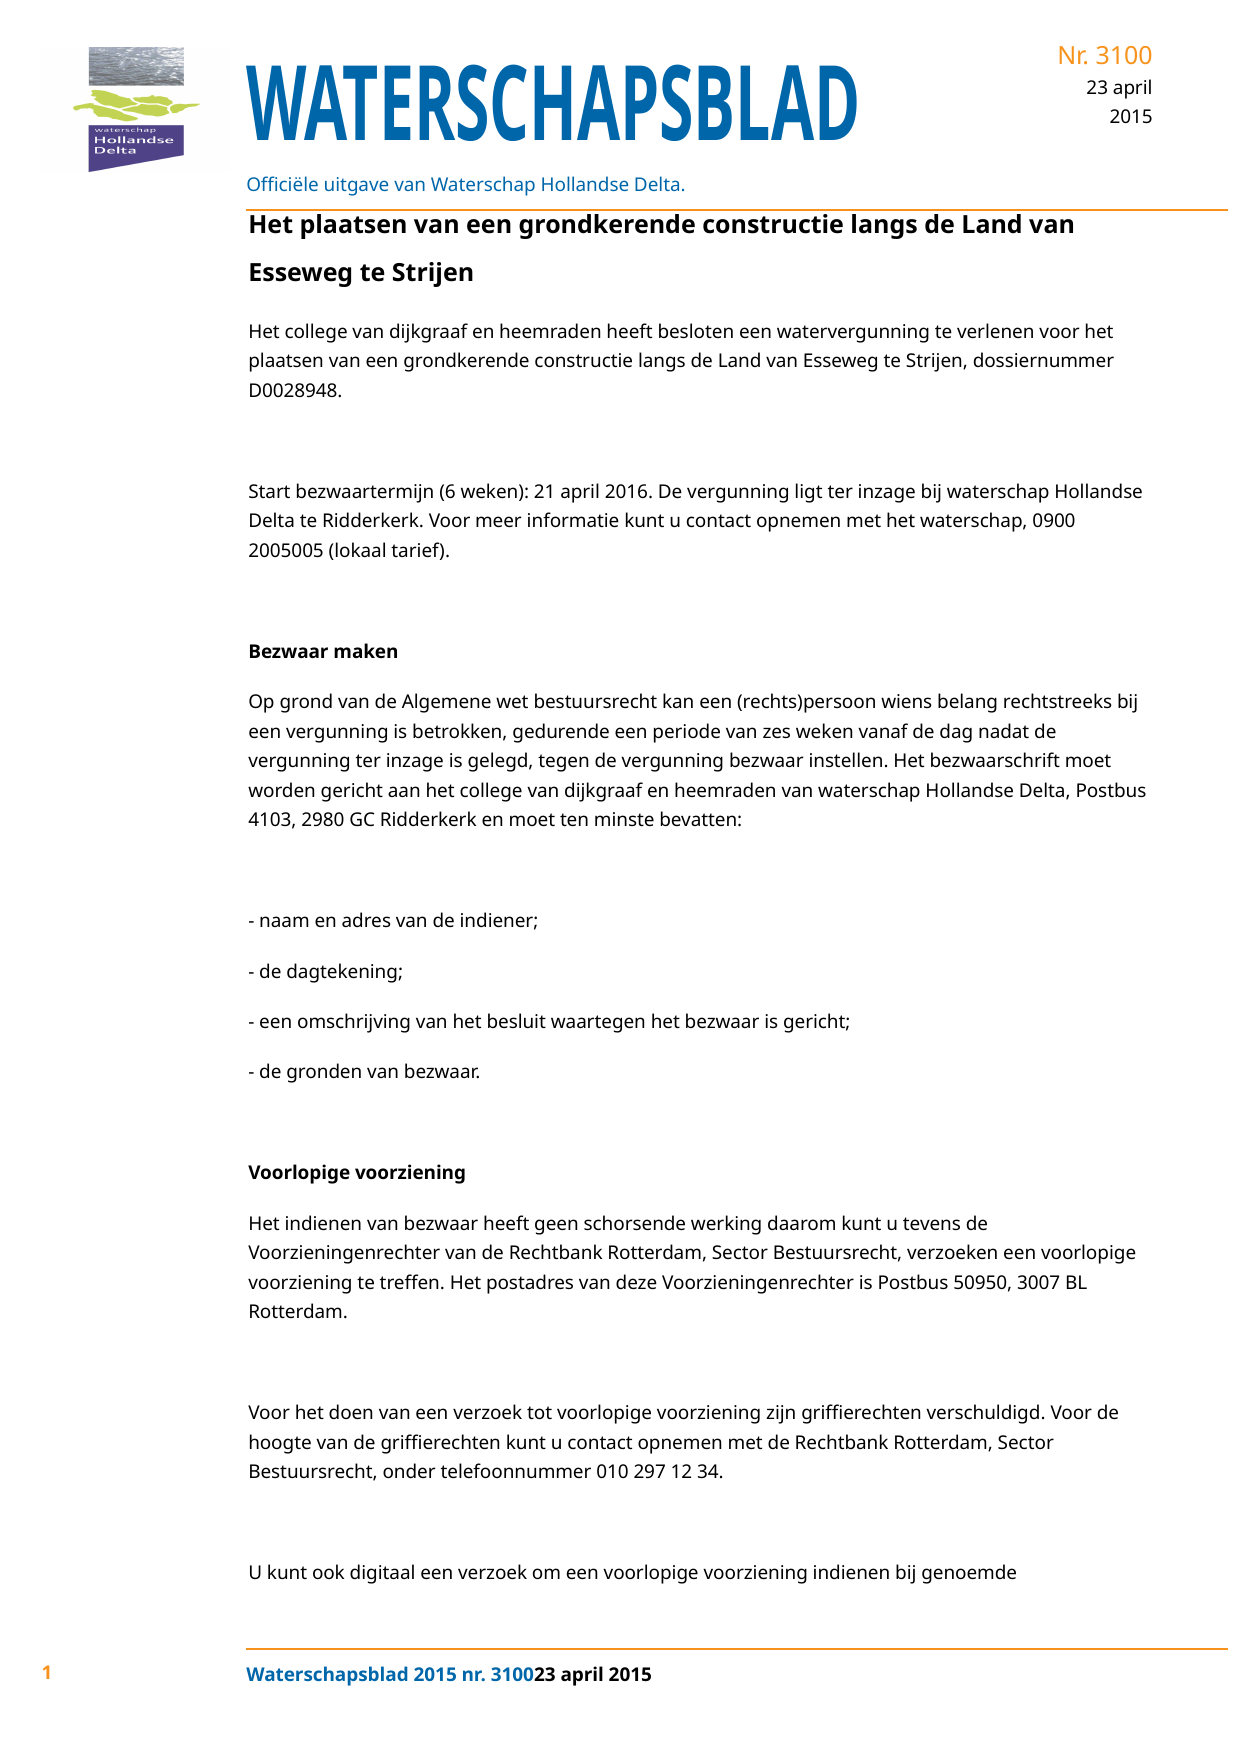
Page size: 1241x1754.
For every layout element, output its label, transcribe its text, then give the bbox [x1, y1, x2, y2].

text Voorlopige voorziening [248, 1159, 1152, 1185]
text - naam en adres van de indiener; [248, 907, 1152, 933]
text Op grond van de Algemene wet bestuursrecht kan een (rechts)persoon wiens belang rechtstreeks bij een vergunning is betrokken, gedurende een periode van zes weken vanaf de dag nadat de vergunning ter inzage is gelegd, tegen de vergunning bezwaar instellen. Het bezwaarschrift moet worden gericht aan het college van dijkgraaf en heemraden van waterschap Hollandse Delta, Postbus 4103, 2980 GC Ridderkerk en moet ten minste bevatten: [248, 688, 1152, 832]
text Het indienen van bezwaar heeft geen schorsende werking daarom kunt u tevens de Voorzieningenrechter van de Rechtbank Rotterdam, Sector Bestuursrecht, verzoeken een voorlopige voorziening te treffen. Het postadres van deze Voorzieningenrechter is Postbus 50950, 3007 BL Rotterdam. [248, 1210, 1152, 1324]
text Bezwaar maken [248, 638, 1152, 664]
text Het college van dijkgraaf en heemraden heeft besloten een watervergunning te verlenen voor het plaatsen van een grondkerende constructie langs de Land van Esseweg te Strijen, dossiernummer D0028948. [248, 318, 1152, 403]
picture [41, 47, 231, 172]
text - een omschrijving van het besluit waartegen het bezwaar is gericht; [248, 1008, 1152, 1034]
text - de gronden van bezwaar. [248, 1059, 1152, 1084]
text - de dagtekening; [248, 958, 1152, 984]
text Het plaatsen van een grondkerende constructie langs de Land van Esseweg te Strijen [248, 211, 1152, 288]
text Voor het doen van een verzoek tot voorlopige voorziening zijn griffierechten verschuldigd. Voor de hoogte van de griffierechten kunt u contact opnemen met de Rechtbank Rotterdam, Sector Bestuursrecht, onder telefoonnummer 010 297 12 34. [248, 1399, 1152, 1484]
text U kunt ook digitaal een verzoek om een voorlopige voorziening indienen bij genoemde [248, 1559, 1152, 1585]
text Start bezwaartermijn (6 weken): 21 april 2016. De vergunning ligt ter inzage bij waterschap Hollandse Delta te Ridderkerk. Voor meer informatie kunt u contact opnemen met het waterschap, 0900 2005005 (lokaal tarief). [248, 478, 1152, 563]
